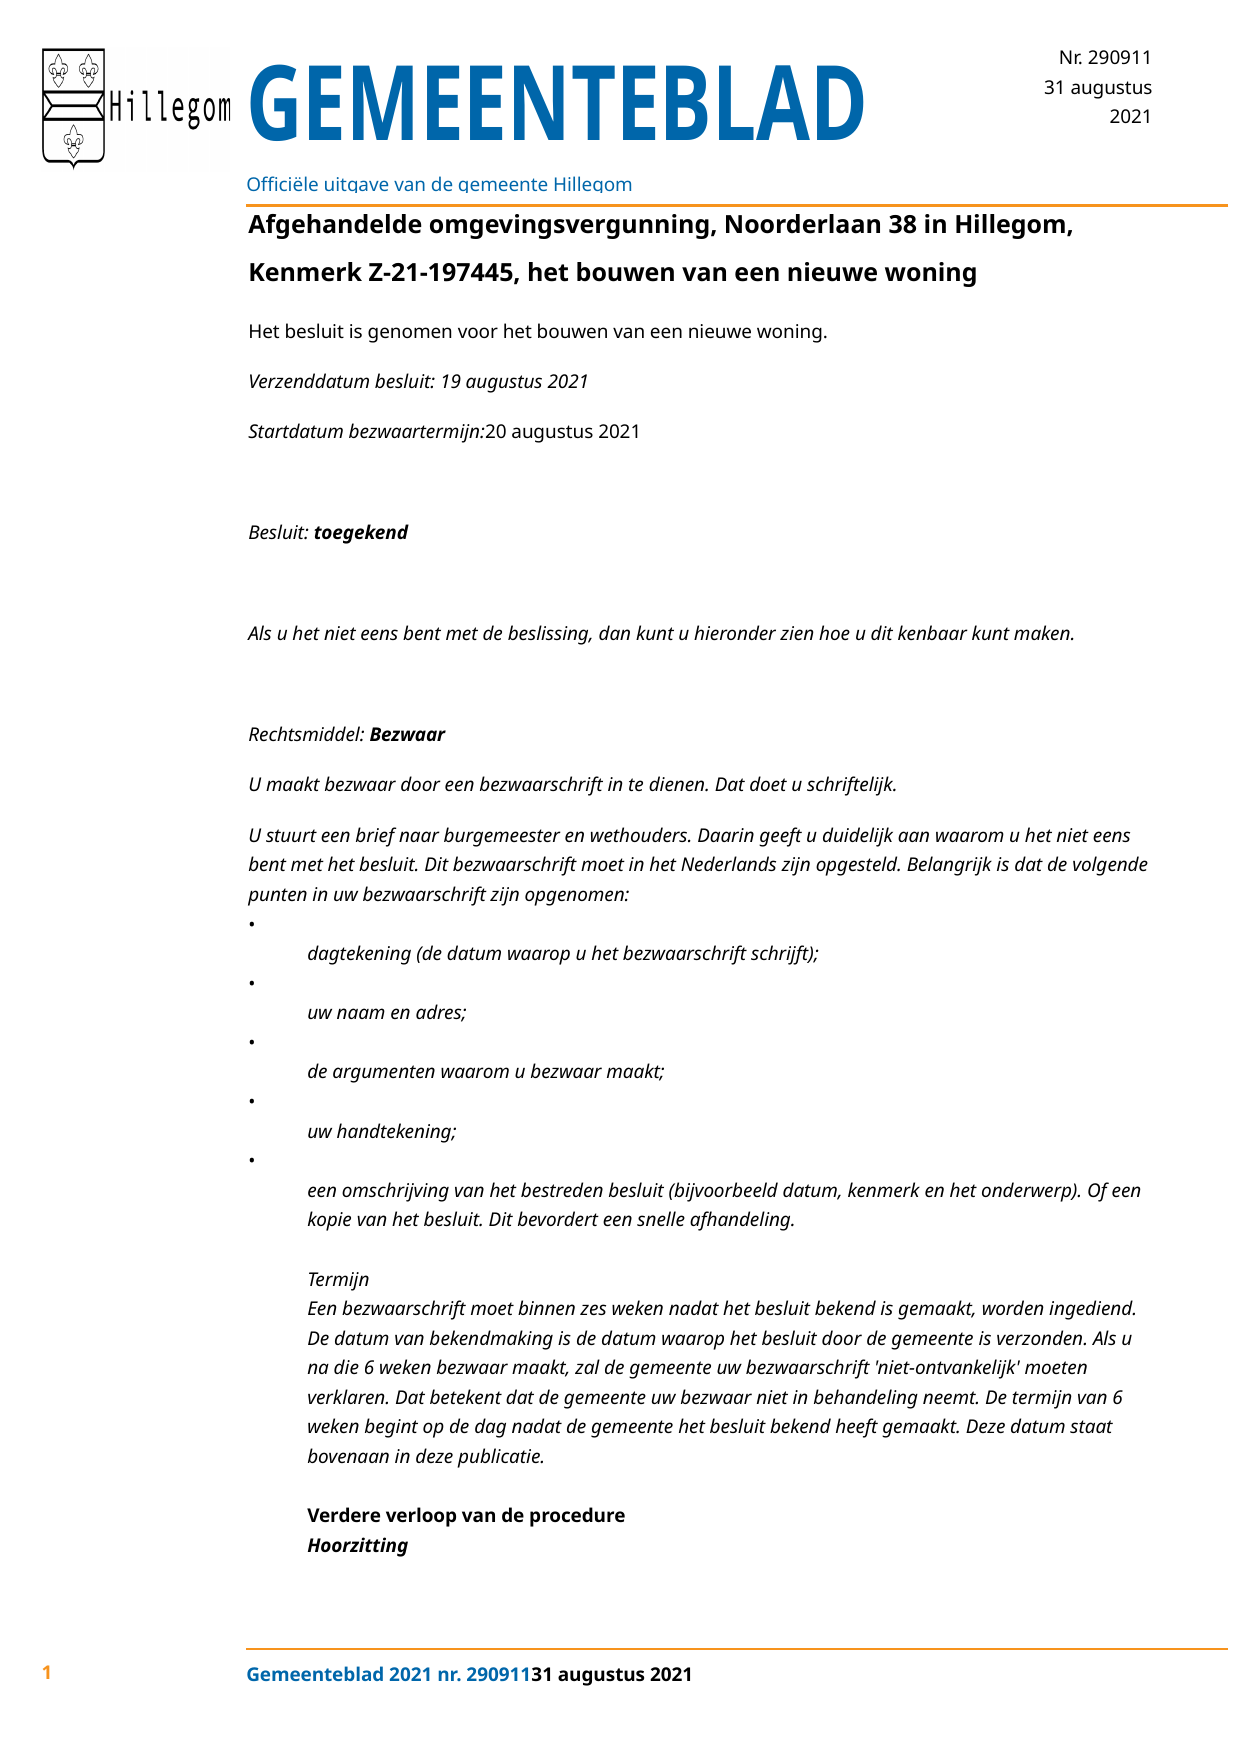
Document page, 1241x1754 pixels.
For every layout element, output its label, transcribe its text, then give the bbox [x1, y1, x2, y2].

text Het besluit is genomen voor het bouwen van een nieuwe woning. [248, 318, 1152, 344]
text Rechtsmiddel: Bezwaar [248, 721, 1152, 747]
list Termijn [248, 1266, 1152, 1292]
text Als u het niet eens bent met de beslissing, dan kunt u hieronder zien hoe u dit kenbaar kunt maken. [248, 620, 1152, 646]
list uw naam en adres; [248, 999, 1152, 1025]
text U maakt bezwaar door een bezwaarschrift in te dienen. Dat doet u schriftelijk. [248, 772, 1152, 797]
list uw handtekening; [248, 1118, 1152, 1144]
list Hoorzitting [248, 1532, 1152, 1558]
list Verdere verloop van de procedure [248, 1502, 1152, 1528]
list Een bezwaarschrift moet binnen zes weken nadat het besluit bekend is gemaakt, worden ingediend. De datum van bekendmaking is de datum waarop het besluit door de gemeente is verzonden. Als u na die 6 weken bezwaar maakt, zal de gemeente uw bezwaarschrift 'niet-ontvankelijk' moeten verklaren. Dat betekent dat de gemeente uw bezwaar niet in behandeling neemt. De termijn van 6 weken begint op de dag nadat de gemeente het besluit bekend heeft gemaakt. Deze datum staat bovenaan in deze publicatie. [248, 1295, 1152, 1469]
text U stuurt een brief naar burgemeester en wethouders. Daarin geeft u duidelijk aan waarom u het niet eens bent met het besluit. Dit bezwaarschrift moet in het Nederlands zijn opgesteld. Belangrijk is dat de volgende punten in uw bezwaarschrift zijn opgenomen: [248, 822, 1152, 907]
text Afgehandelde omgevingsvergunning, Noorderlaan 38 in Hillegom, Kenmerk Z-21-197445, het bouwen van een nieuwe woning [248, 207, 1152, 288]
list de argumenten waarom u bezwaar maakt; [248, 1059, 1152, 1084]
picture [41, 47, 231, 172]
text Besluit: toegekend [248, 519, 1152, 545]
list een omschrijving van het bestreden besluit (bijvoorbeeld datum, kenmerk en het onderwerp). Of een kopie van het besluit. Dit bevordert een snelle afhandeling. [248, 1177, 1152, 1232]
text Startdatum bezwaartermijn:20 augustus 2021 [248, 419, 1152, 444]
text Verzenddatum besluit: 19 augustus 2021 [248, 368, 1152, 394]
list dagtekening (de datum waarop u het bezwaarschrift schrijft); [248, 940, 1152, 966]
